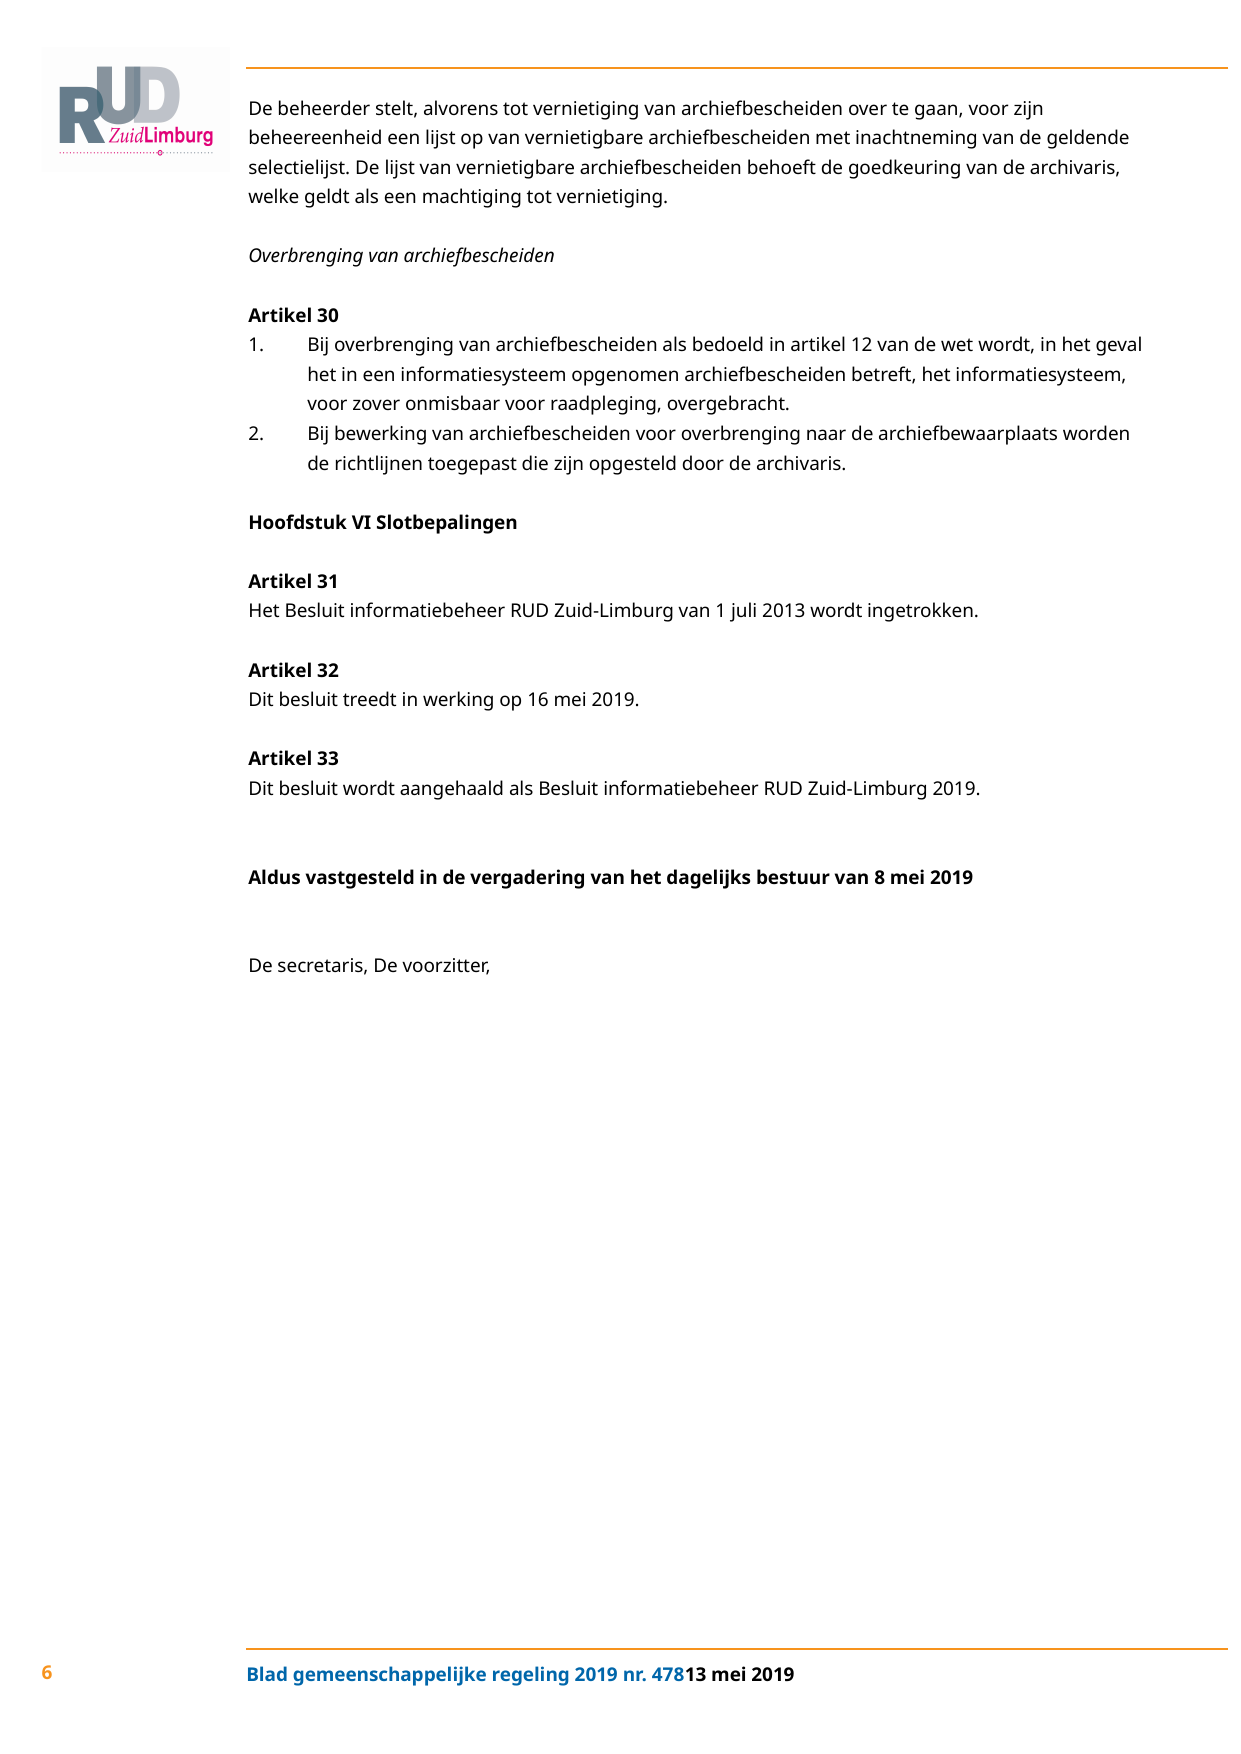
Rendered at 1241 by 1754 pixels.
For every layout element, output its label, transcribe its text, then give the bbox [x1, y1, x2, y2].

text Dit besluit wordt aangehaald als Besluit informatiebeheer RUD Zuid-Limburg 2019. [248, 775, 1152, 801]
text De beheerder stelt, alvorens tot vernietiging van archiefbescheiden over te gaan, voor zijn beheereenheid een lijst op van vernietigbare archiefbescheiden met inachtneming van de geldende selectielijst. De lijst van vernietigbare archiefbescheiden behoeft de goedkeuring van de archivaris, welke geldt als een machtiging tot vernietiging. [248, 95, 1152, 209]
text Dit besluit treedt in werking op 16 mei 2019. [248, 686, 1152, 712]
text Aldus vastgesteld in de vergadering van het dagelijks bestuur van 8 mei 2019 [248, 864, 1152, 890]
text Artikel 33 [248, 746, 1152, 771]
text Artikel 31 [248, 568, 1152, 594]
text Hoofdstuk VI Slotbepalingen [248, 509, 1152, 535]
list Bij bewerking van archiefbescheiden voor overbrenging naar de archiefbewaarplaats worden de richtlijnen toegepast die zijn opgesteld door de archivaris. [248, 420, 1152, 476]
text De secretaris, De voorzitter, [248, 953, 1152, 978]
list Bij overbrenging van archiefbescheiden als bedoeld in artikel 12 van de wet wordt, in het geval het in een informatiesysteem opgenomen archiefbescheiden betreft, het informatiesysteem, voor zover onmisbaar voor raadpleging, overgebracht. [248, 331, 1152, 416]
text Artikel 30 [248, 302, 1152, 328]
text Het Besluit informatiebeheer RUD Zuid-Limburg van 1 juli 2013 wordt ingetrokken. [248, 598, 1152, 623]
text Overbrenging van archiefbescheiden [248, 243, 1152, 268]
picture [41, 47, 231, 172]
text Artikel 32 [248, 657, 1152, 683]
